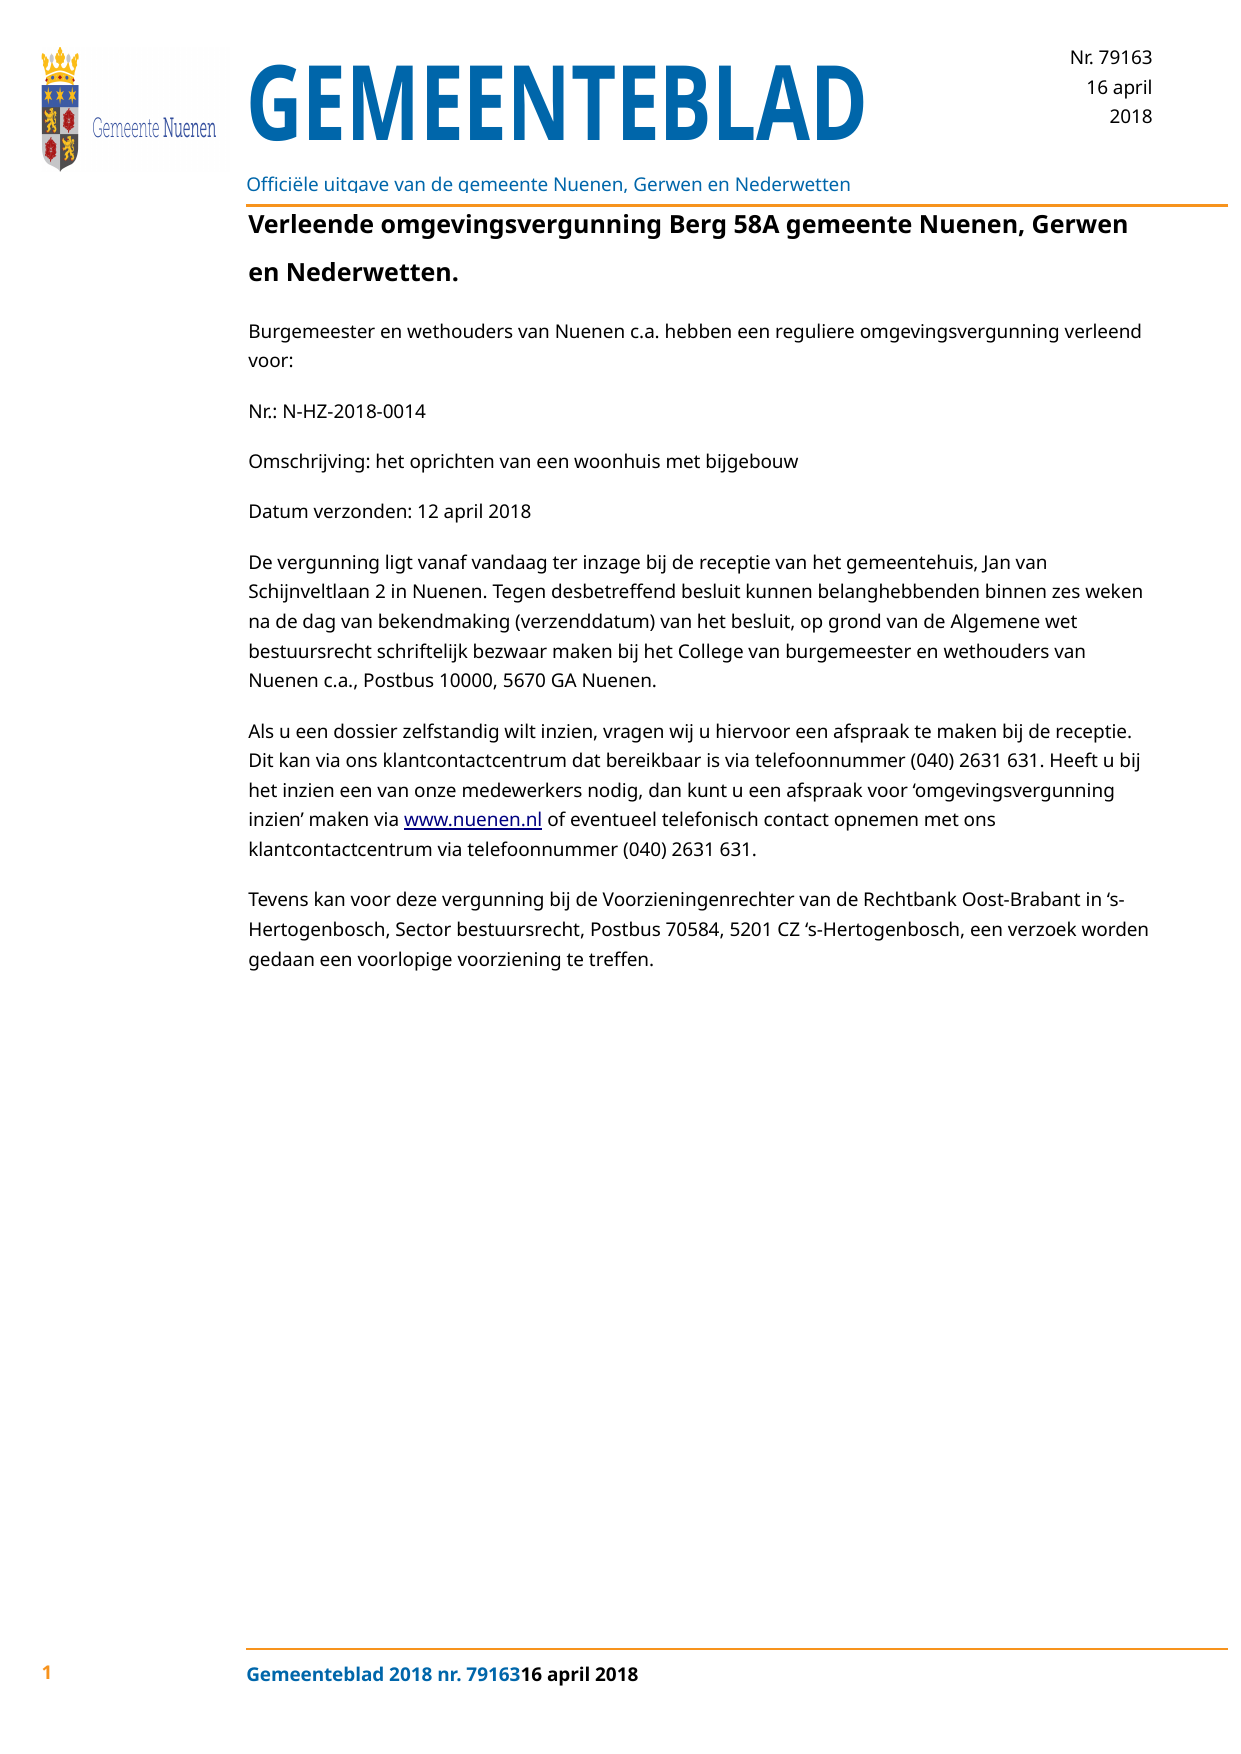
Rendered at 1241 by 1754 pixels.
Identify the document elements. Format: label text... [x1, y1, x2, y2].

text De vergunning ligt vanaf vandaag ter inzage bij de receptie van het gemeentehuis, Jan van Schijnveltlaan 2 in Nuenen. Tegen desbetreffend besluit kunnen belanghebbenden binnen zes weken na de dag van bekendmaking (verzenddatum) van het besluit, op grond van de Algemene wet bestuursrecht schriftelijk bezwaar maken bij het College van burgemeester en wethouders van Nuenen c.a., Postbus 10000, 5670 GA Nuenen. [248, 549, 1152, 693]
text Nr.: N-HZ-2018-0014 [248, 398, 1152, 424]
text Tevens kan voor deze vergunning bij de Voorzieningenrechter van de Rechtbank Oost-Brabant in ‘s-Hertogenbosch, Sector bestuursrecht, Postbus 70584, 5201 CZ ‘s-Hertogenbosch, een verzoek worden gedaan een voorlopige voorziening te treffen. [248, 887, 1152, 972]
picture [41, 47, 231, 172]
text Als u een dossier zelfstandig wilt inzien, vragen wij u hiervoor een afspraak te maken bij de receptie. Dit kan via ons klantcontactcentrum dat bereikbaar is via telefoonnummer (040) 2631 631. Heeft u bij het inzien een van onze medewerkers nodig, dan kunt u een afspraak voor ‘omgevingsvergunning inzien’ maken via www.nuenen.nl of eventueel telefonisch contact opnemen met ons klantcontactcentrum via telefoonnummer (040) 2631 631. [248, 718, 1152, 862]
text Omschrijving: het oprichten van een woonhuis met bijgebouw [248, 448, 1152, 474]
text Datum verzonden: 12 april 2018 [248, 499, 1152, 524]
text Verleende omgevingsvergunning Berg 58A gemeente Nuenen, Gerwen en Nederwetten. [248, 207, 1152, 288]
text Burgemeester en wethouders van Nuenen c.a. hebben een reguliere omgevingsvergunning verleend voor: [248, 318, 1152, 373]
